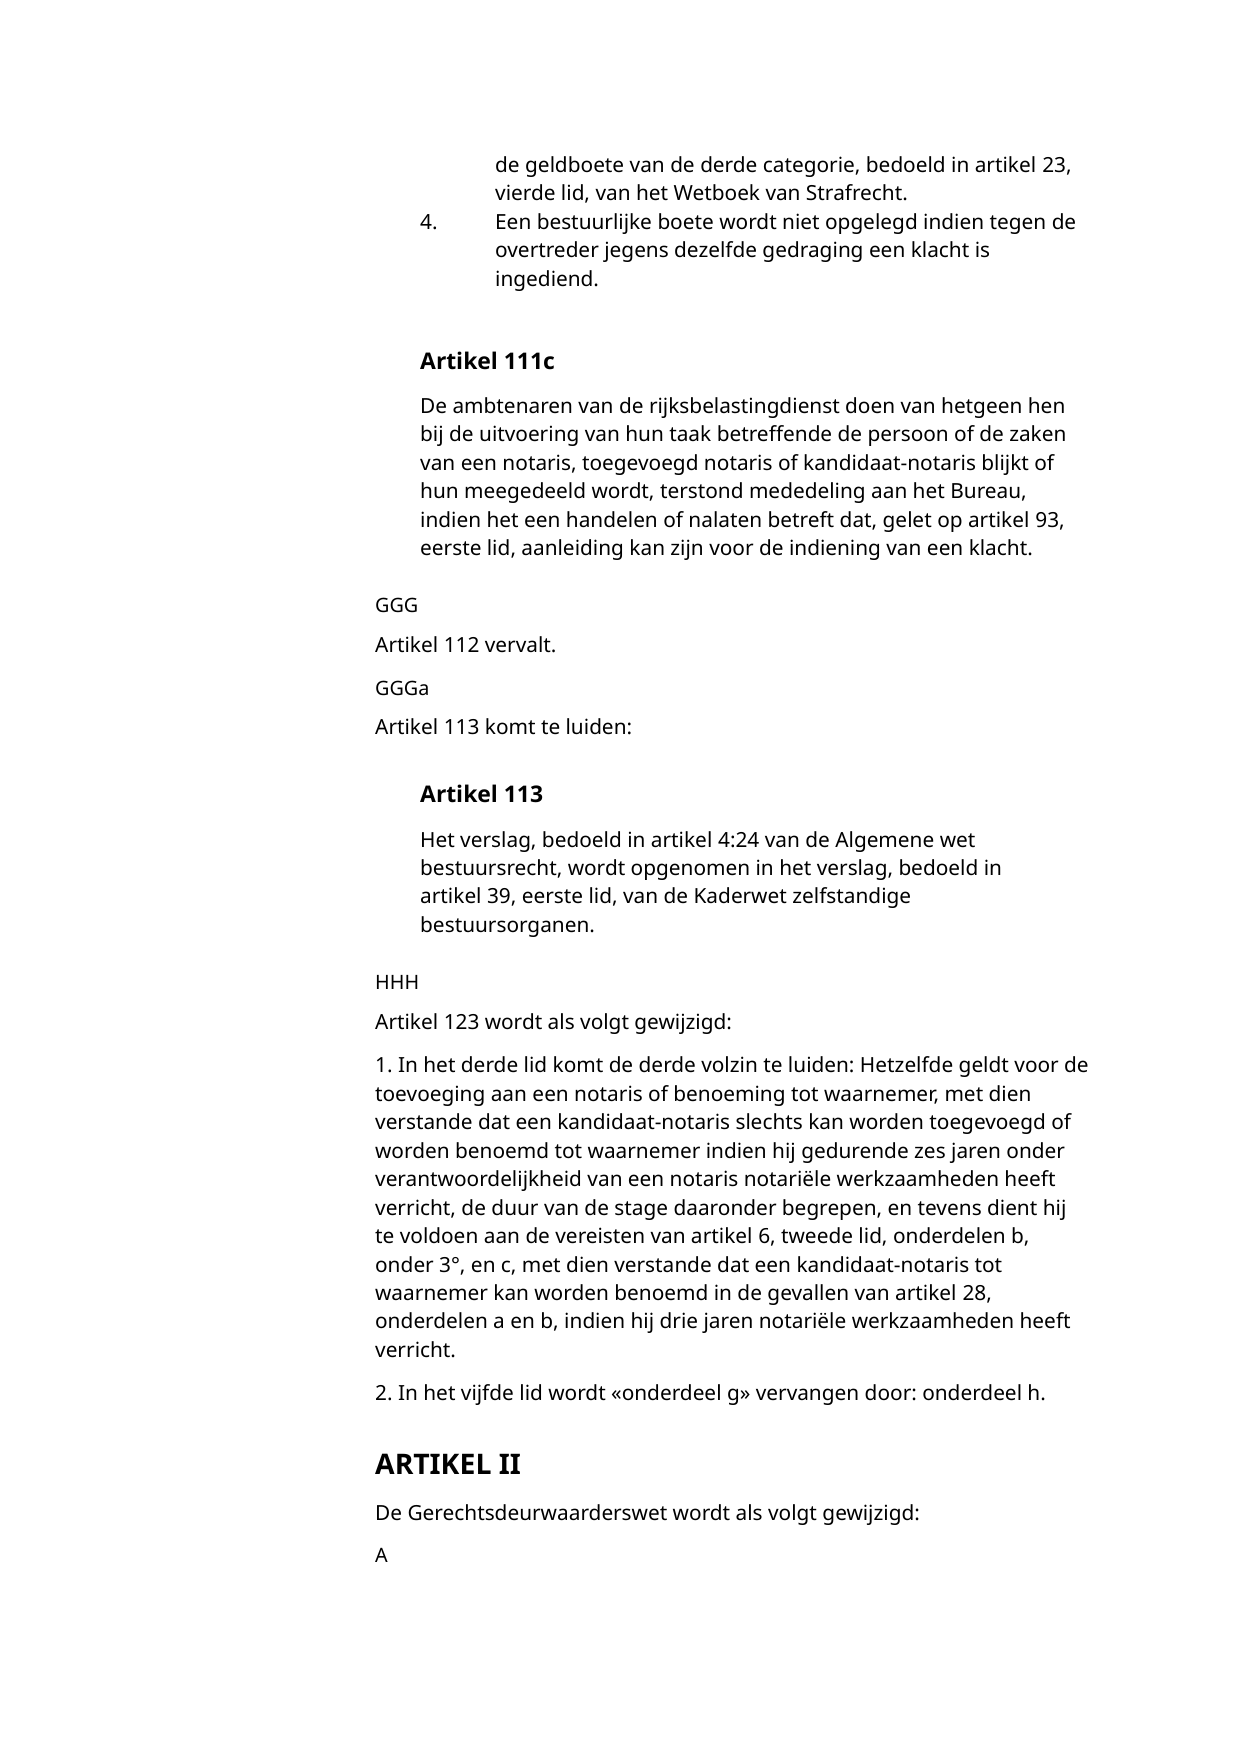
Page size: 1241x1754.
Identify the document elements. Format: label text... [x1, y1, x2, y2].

text Artikel 113 komt te luiden: [375, 712, 1090, 741]
text HHH [375, 968, 1090, 995]
text De ambtenaren van de rijksbelastingdienst doen van hetgeen hen bij de uitvoering van hun taak betreffende de persoon of de zaken van een notaris, toegevoegd notaris of kandidaat-notaris blijkt of hun meegedeeld wordt, terstond mededeling aan het Bureau, indien het een handelen of nalaten betreft dat, gelet op artikel 93, eerste lid, aanleiding kan zijn voor de indiening van een klacht. [420, 391, 1090, 562]
list de geldboete van de derde categorie, bedoeld in artikel 23, vierde lid, van het Wetboek van Strafrecht. [420, 150, 1090, 207]
subtitle ARTIKEL II [375, 1444, 1090, 1483]
text GGG [375, 592, 1090, 618]
text De Gerechtsdeurwaarderswet wordt als volgt gewijzigd: [375, 1498, 1090, 1526]
text GGGa [375, 674, 1090, 701]
text 1. In het derde lid komt de derde volzin te luiden: Hetzelfde geldt voor de toevoeging aan een notaris of benoeming tot waarnemer, met dien verstande dat een kandidaat-notaris slechts kan worden toegevoegd of worden benoemd tot waarnemer indien hij gedurende zes jaren onder verantwoordelijkheid van een notaris notariële werkzaamheden heeft verricht, de duur van de stage daaronder begrepen, en tevens dient hij te voldoen aan de vereisten van artikel 6, tweede lid, onderdelen b, onder 3°, en c, met dien verstande dat een kandidaat-notaris tot waarnemer kan worden benoemd in de gevallen van artikel 28, onderdelen a en b, indien hij drie jaren notariële werkzaamheden heeft verricht. [375, 1051, 1090, 1363]
subtitle Artikel 111c [420, 345, 1090, 376]
subtitle Artikel 113 [420, 778, 1090, 810]
text Artikel 112 vervalt. [375, 630, 1090, 659]
text 2. In het vijfde lid wordt «onderdeel g» vervangen door: onderdeel h. [375, 1378, 1090, 1407]
list Een bestuurlijke boete wordt niet opgelegd indien tegen de overtreder jegens dezelfde gedraging een klacht is ingediend. [420, 207, 1090, 292]
text A [375, 1541, 1090, 1568]
text Het verslag, bedoeld in artikel 4:24 van de Algemene wet bestuursrecht, wordt opgenomen in het verslag, bedoeld in artikel 39, eerste lid, van de Kaderwet zelfstandige bestuursorganen. [420, 825, 1090, 938]
text Artikel 123 wordt als volgt gewijzigd: [375, 1007, 1090, 1036]
